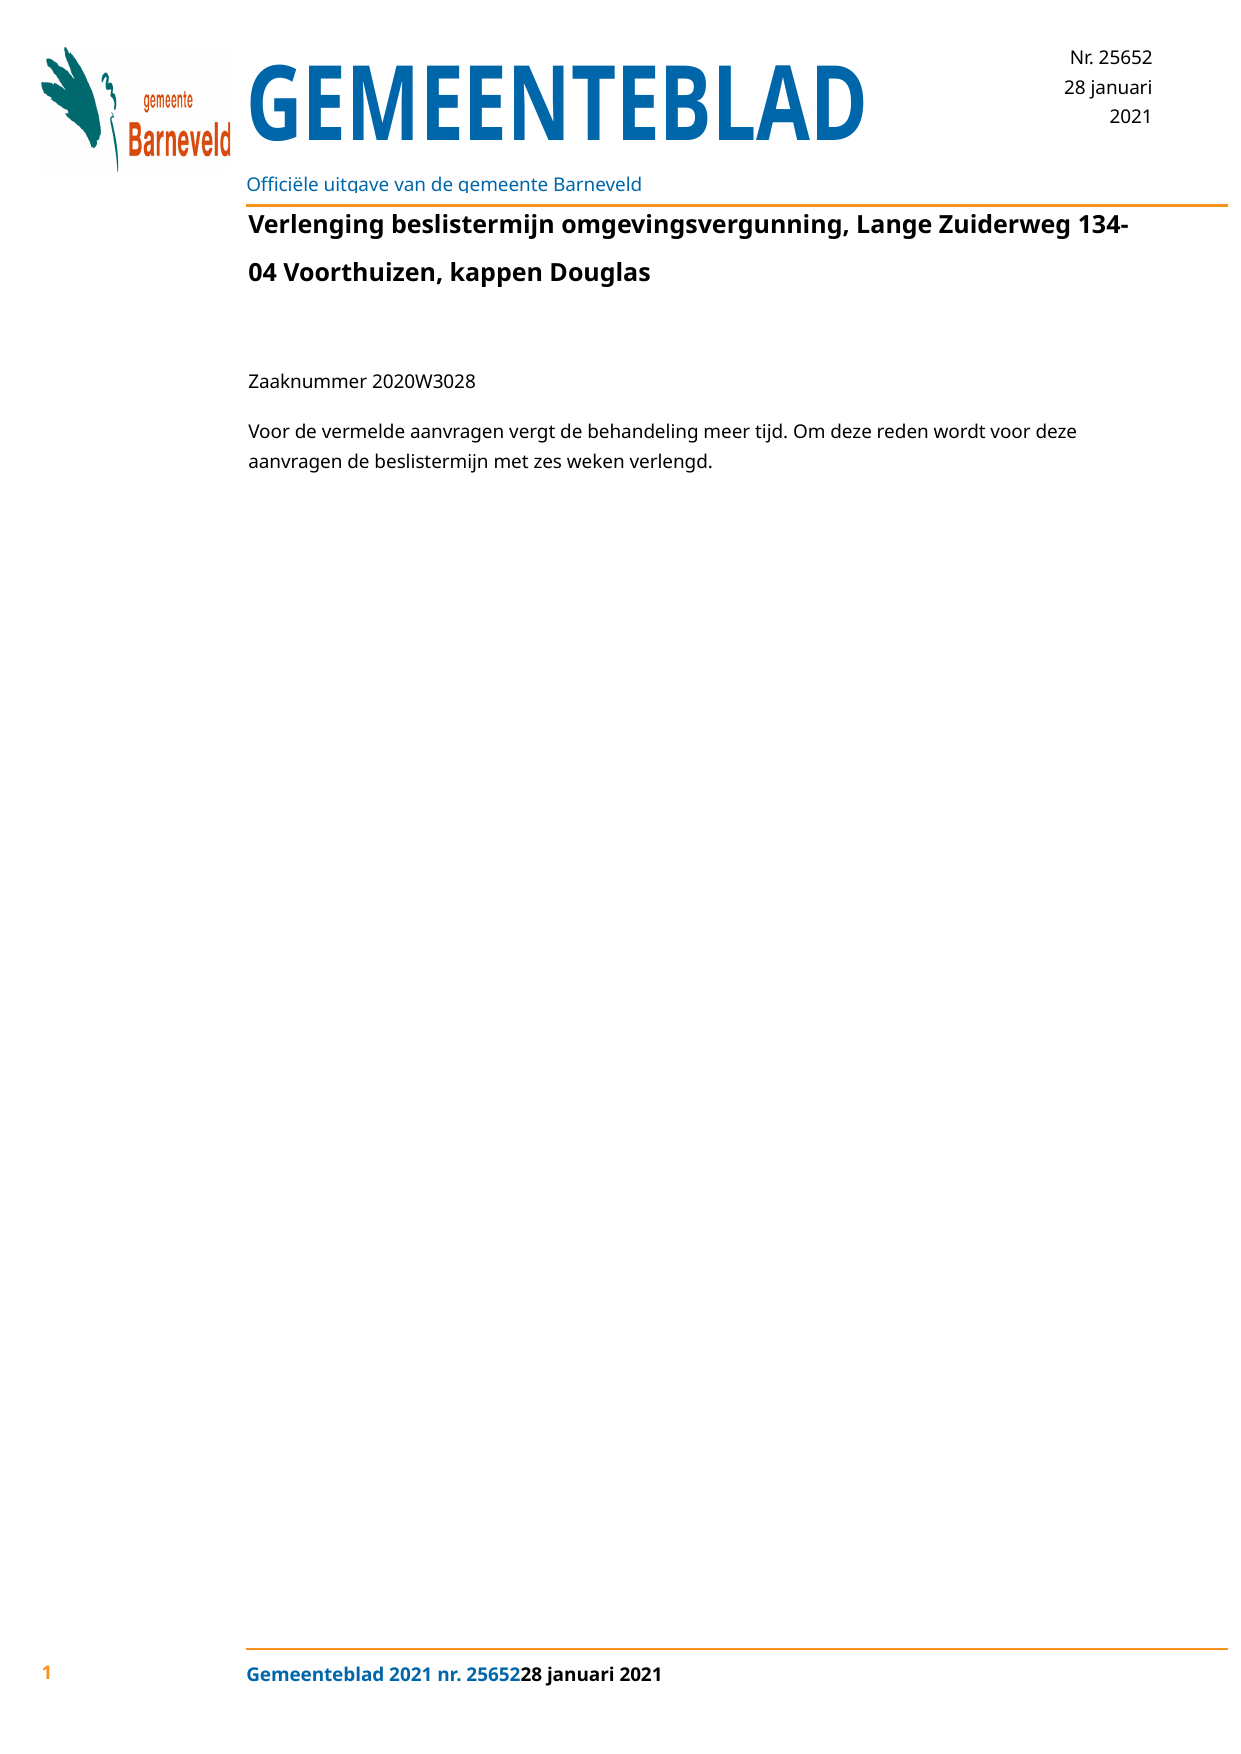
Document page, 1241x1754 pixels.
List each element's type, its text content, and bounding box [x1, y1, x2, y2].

text Voor de vermelde aanvragen vergt de behandeling meer tijd. Om deze reden wordt voor deze aanvragen de beslistermijn met zes weken verlengd. [248, 419, 1152, 474]
picture [41, 47, 231, 172]
text Zaaknummer 2020W3028 [248, 368, 1152, 394]
text Verlenging beslistermijn omgevingsvergunning, Lange Zuiderweg 134-04 Voorthuizen, kappen Douglas [248, 207, 1152, 288]
